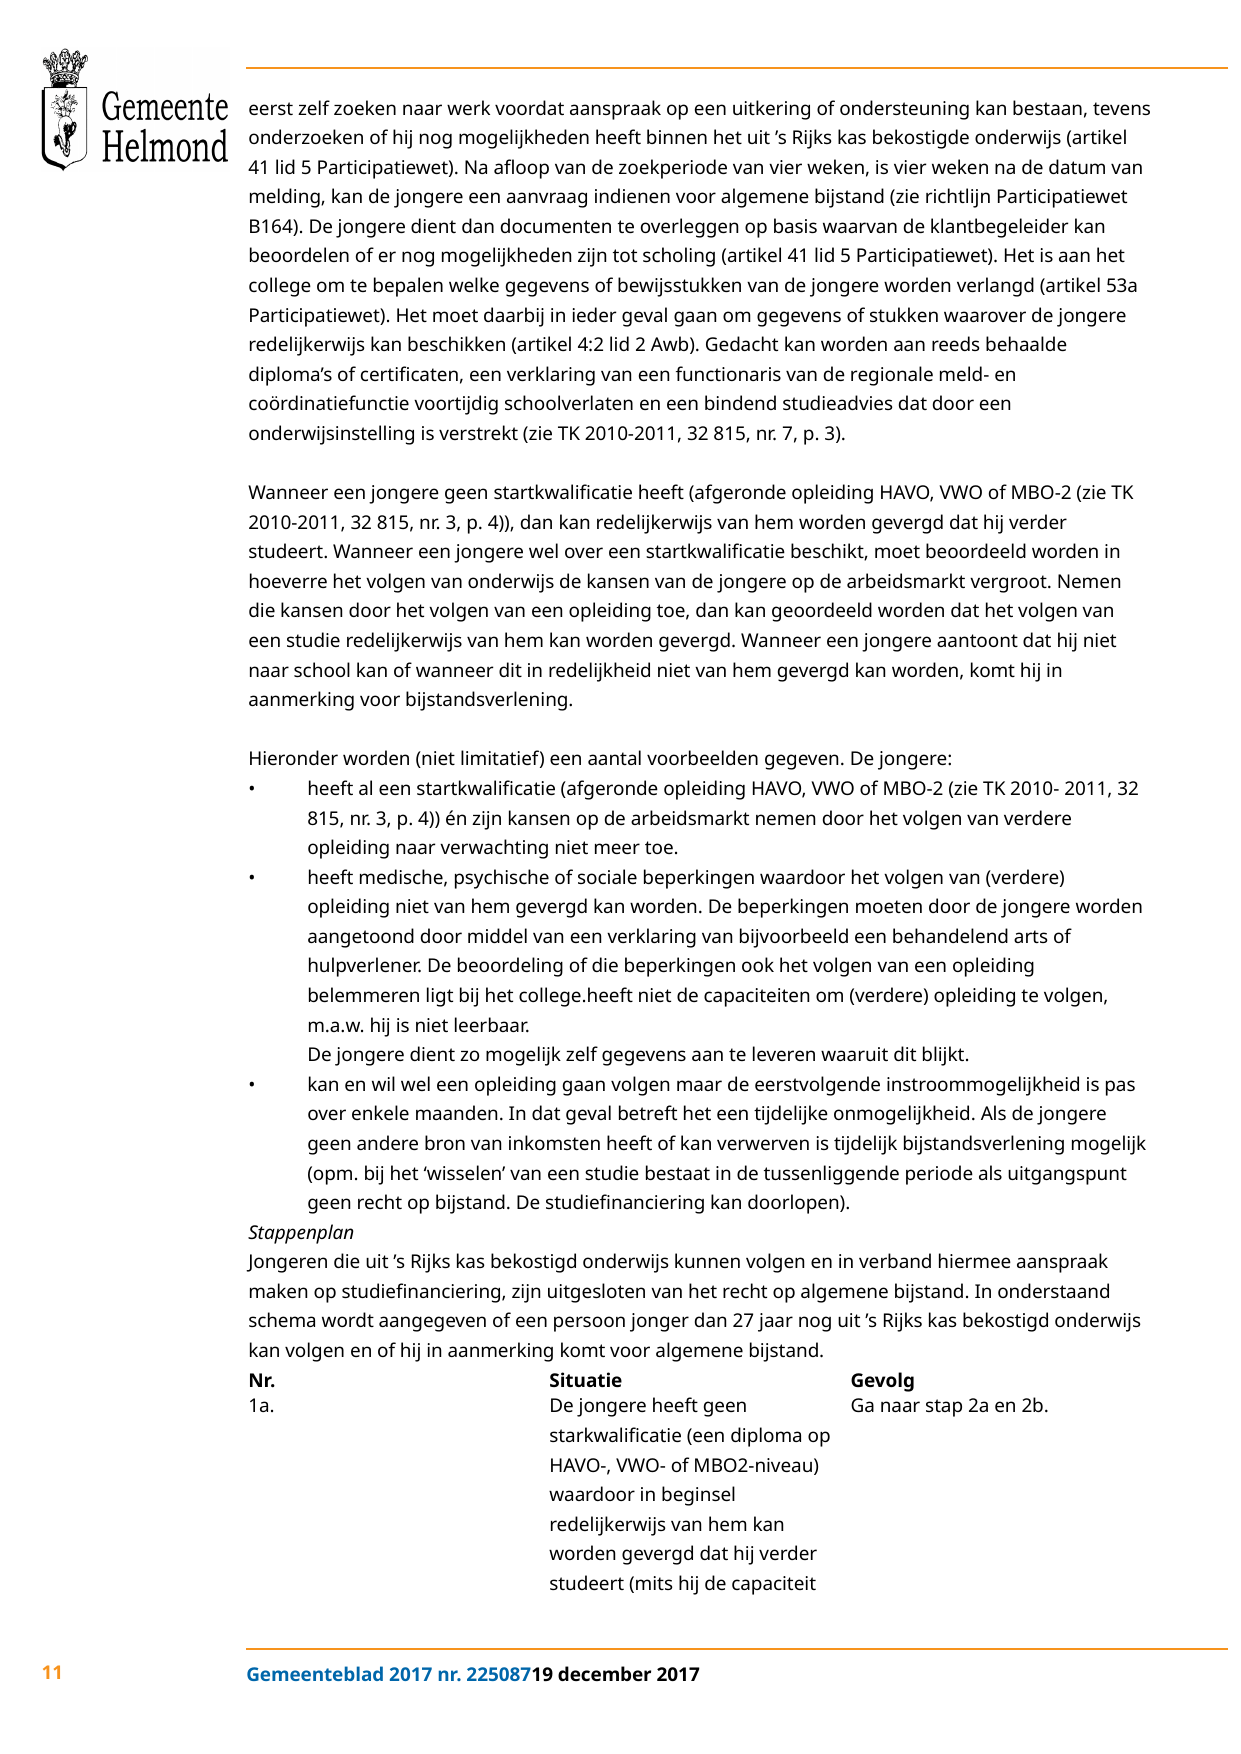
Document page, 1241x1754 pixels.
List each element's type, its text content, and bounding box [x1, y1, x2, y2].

text eerst zelf zoeken naar werk voordat aanspraak op een uitkering of ondersteuning kan bestaan, tevens onderzoeken of hij nog mogelijkheden heeft binnen het uit ’s Rijks kas bekostigde onderwijs (artikel 41 lid 5 Participatiewet). Na afloop van de zoekperiode van vier weken, is vier weken na de datum van melding, kan de jongere een aanvraag indienen voor algemene bijstand (zie richtlijn Participatiewet B164). De jongere dient dan documenten te overleggen op basis waarvan de klantbegeleider kan beoordelen of er nog mogelijkheden zijn tot scholing (artikel 41 lid 5 Participatiewet). Het is aan het college om te bepalen welke gegevens of bewijsstukken van de jongere worden verlangd (artikel 53a Participatiewet). Het moet daarbij in ieder geval gaan om gegevens of stukken waarover de jongere redelijkerwijs kan beschikken (artikel 4:2 lid 2 Awb). Gedacht kan worden aan reeds behaalde diploma’s of certificaten, een verklaring van een functionaris van de regionale meld- en coördinatiefunctie voortijdig schoolverlaten en een bindend studieadvies dat door een onderwijsinstelling is verstrekt (zie TK 2010-2011, 32 815, nr. 7, p. 3). [248, 95, 1152, 446]
list De jongere dient zo mogelijk zelf gegevens aan te leveren waaruit dit blijkt. [248, 1041, 1152, 1067]
text Jongeren die uit ’s Rijks kas bekostigd onderwijs kunnen volgen en in verband hiermee aanspraak maken op studiefinanciering, zijn uitgesloten van het recht op algemene bijstand. In onderstaand schema wordt aangegeven of een persoon jonger dan 27 jaar nog uit ’s Rijks kas bekostigd onderwijs kan volgen en of hij in aanmerking komt voor algemene bijstand. [248, 1248, 1152, 1363]
list heeft al een startkwalificatie (afgeronde opleiding HAVO, VWO of MBO-2 (zie TK 2010- 2011, 32 815, nr. 3, p. 4)) én zijn kansen op de arbeidsmarkt nemen door het volgen van verdere opleiding naar verwachting niet meer toe. [248, 775, 1152, 860]
text Wanneer een jongere geen startkwalificatie heeft (afgeronde opleiding HAVO, VWO of MBO-2 (zie TK 2010-2011, 32 815, nr. 3, p. 4)), dan kan redelijkerwijs van hem worden gevergd dat hij verder studeert. Wanneer een jongere wel over een startkwalificatie beschikt, moet beoordeeld worden in hoeverre het volgen van onderwijs de kansen van de jongere op de arbeidsmarkt vergroot. Nemen die kansen door het volgen van een opleiding toe, dan kan geoordeeld worden dat het volgen van een studie redelijkerwijs van hem kan worden gevergd. Wanneer een jongere aantoont dat hij niet naar school kan of wanneer dit in redelijkheid niet van hem gevergd kan worden, komt hij in aanmerking voor bijstandsverlening. [248, 479, 1152, 712]
text Hieronder worden (niet limitatief) een aantal voorbeelden gegeven. De jongere: [248, 746, 1152, 771]
picture [41, 47, 231, 172]
table_header Gevolg [850, 1367, 1152, 1393]
table_cell De jongere heeft geen starkwalificatie (een diploma op HAVO-, VWO- of MBO2-niveau) waardoor in beginsel redelijkerwijs van hem kan worden gevergd dat hij verder studeert (mits hij de capaciteit [549, 1393, 850, 1596]
list kan en wil wel een opleiding gaan volgen maar de eerstvolgende instroommogelijkheid is pas over enkele maanden. In dat geval betreft het een tijdelijke onmogelijkheid. Als de jongere geen andere bron van inkomsten heeft of kan verwerven is tijdelijk bijstandsverlening mogelijk (opm. bij het ‘wisselen’ van een studie bestaat in de tussenliggende periode als uitgangspunt geen recht op bijstand. De studiefinanciering kan doorlopen). [248, 1071, 1152, 1215]
table_cell 1a. [248, 1393, 549, 1596]
table_header Situatie [549, 1367, 850, 1393]
text Stappenplan [248, 1219, 1152, 1245]
table_header Nr. [248, 1367, 549, 1393]
list heeft medische, psychische of sociale beperkingen waardoor het volgen van (verdere) opleiding niet van hem gevergd kan worden. De beperkingen moeten door de jongere worden aangetoond door middel van een verklaring van bijvoorbeeld een behandelend arts of hulpverlener. De beoordeling of die beperkingen ook het volgen van een opleiding belemmeren ligt bij het college.heeft niet de capaciteiten om (verdere) opleiding te volgen, m.a.w. hij is niet leerbaar. [248, 864, 1152, 1038]
table_cell Ga naar stap 2a en 2b. [850, 1393, 1152, 1596]
